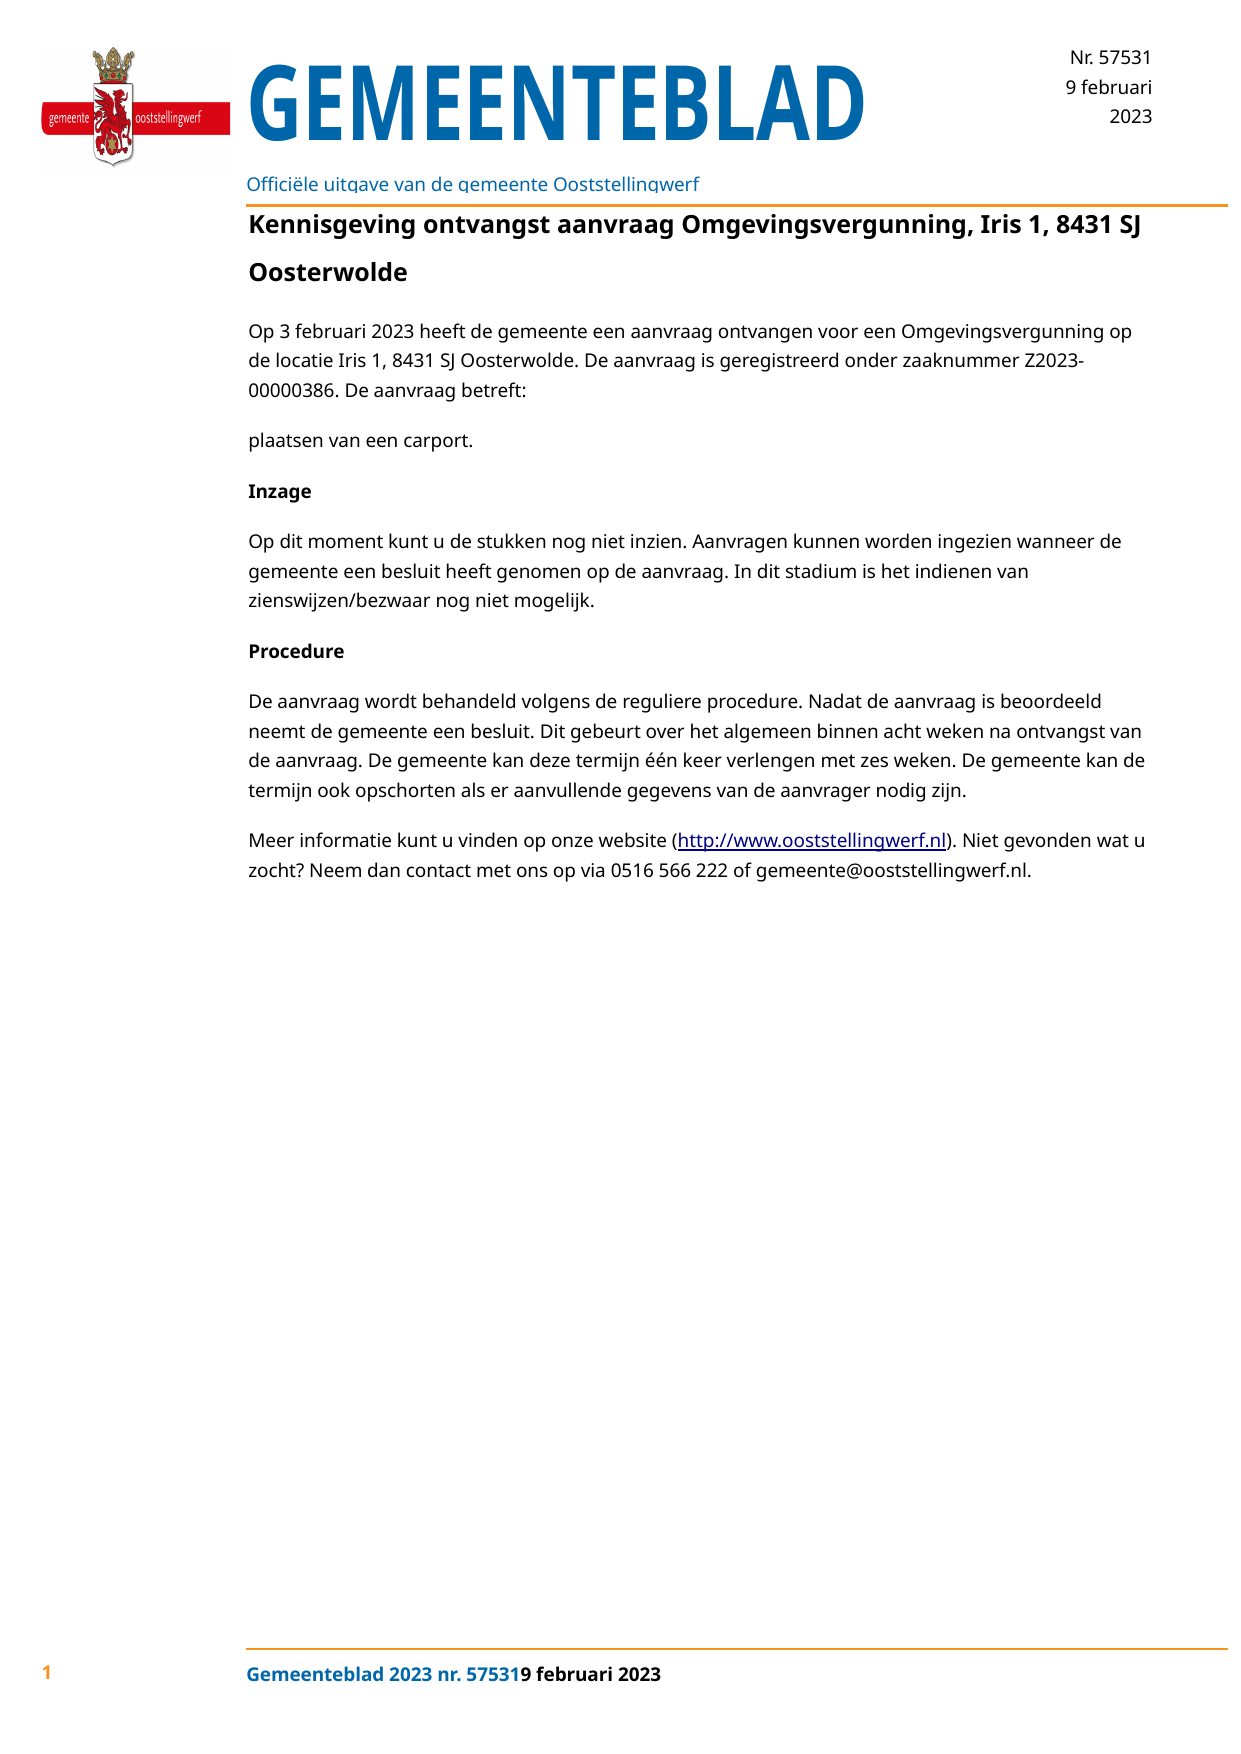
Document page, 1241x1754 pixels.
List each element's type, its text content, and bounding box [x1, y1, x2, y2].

text De aanvraag wordt behandeld volgens de reguliere procedure. Nadat de aanvraag is beoordeeld neemt de gemeente een besluit. Dit gebeurt over het algemeen binnen acht weken na ontvangst van de aanvraag. De gemeente kan deze termijn één keer verlengen met zes weken. De gemeente kan de termijn ook opschorten als er aanvullende gegevens van de aanvrager nodig zijn. [248, 688, 1152, 803]
text plaatsen van een carport. [248, 427, 1152, 453]
text Procedure [248, 638, 1152, 664]
text Op dit moment kunt u de stukken nog niet inzien. Aanvragen kunnen worden ingezien wanneer de gemeente een besluit heeft genomen op de aanvraag. In dit stadium is het indienen van zienswijzen/bezwaar nog niet mogelijk. [248, 528, 1152, 613]
text Op 3 februari 2023 heeft de gemeente een aanvraag ontvangen voor een Omgevingsvergunning op de locatie Iris 1, 8431 SJ Oosterwolde. De aanvraag is geregistreerd onder zaaknummer Z2023-00000386. De aanvraag betreft: [248, 318, 1152, 403]
text Inzage [248, 478, 1152, 504]
picture [41, 47, 231, 172]
text Kennisgeving ontvangst aanvraag Omgevingsvergunning, Iris 1, 8431 SJ Oosterwolde [248, 207, 1152, 288]
text Meer informatie kunt u vinden op onze website (http://www.ooststellingwerf.nl). Niet gevonden wat u zocht? Neem dan contact met ons op via 0516 566 222 of gemeente@ooststellingwerf.nl. [248, 827, 1152, 883]
